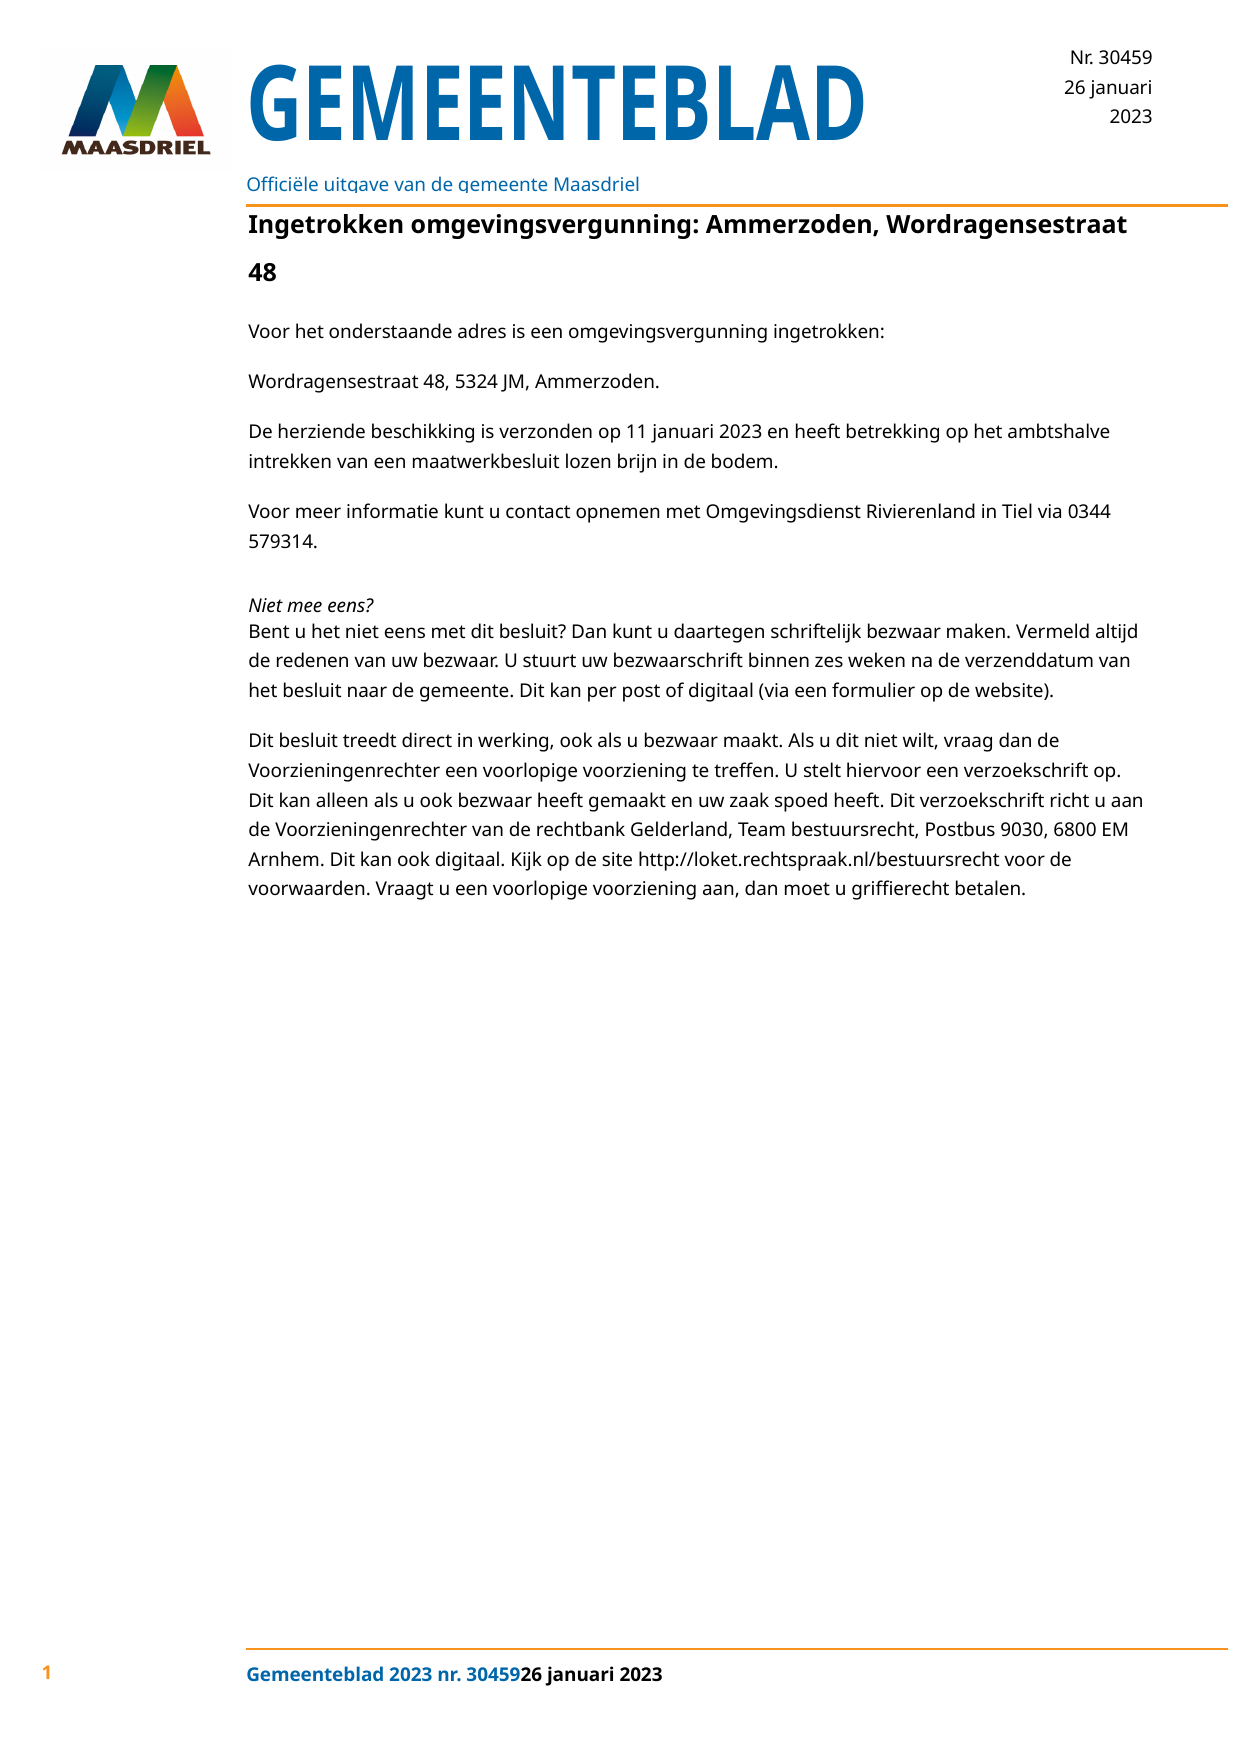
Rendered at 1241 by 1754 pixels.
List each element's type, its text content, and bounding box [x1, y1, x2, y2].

text De herziende beschikking is verzonden op 11 januari 2023 en heeft betrekking op het ambtshalve intrekken van een maatwerkbesluit lozen brijn in de bodem. [248, 419, 1152, 474]
text Niet mee eens? [248, 592, 1152, 618]
text Wordragensestraat 48, 5324 JM, Ammerzoden. [248, 368, 1152, 394]
picture [41, 47, 231, 172]
text Ingetrokken omgevingsvergunning: Ammerzoden, Wordragensestraat 48 [248, 207, 1152, 288]
text Voor meer informatie kunt u contact opnemen met Omgevingsdienst Rivierenland in Tiel via 0344 579314. [248, 499, 1152, 554]
text Voor het onderstaande adres is een omgevingsvergunning ingetrokken: [248, 318, 1152, 344]
text Dit besluit treedt direct in werking, ook als u bezwaar maakt. Als u dit niet wilt, vraag dan de Voorzieningenrechter een voorlopige voorziening te treffen. U stelt hiervoor een verzoekschrift op. Dit kan alleen als u ook bezwaar heeft gemaakt en uw zaak spoed heeft. Dit verzoekschrift richt u aan de Voorzieningenrechter van de rechtbank Gelderland, Team bestuursrecht, Postbus 9030, 6800 EM Arnhem. Dit kan ook digitaal. Kijk op de site http://loket.rechtspraak.nl/bestuursrecht voor de voorwaarden. Vraagt u een voorlopige voorziening aan, dan moet u griffierecht betalen. [248, 728, 1152, 901]
text Bent u het niet eens met dit besluit? Dan kunt u daartegen schriftelijk bezwaar maken. Vermeld altijd de redenen van uw bezwaar. U stuurt uw bezwaarschrift binnen zes weken na de verzenddatum van het besluit naar de gemeente. Dit kan per post of digitaal (via een formulier op de website). [248, 618, 1152, 703]
